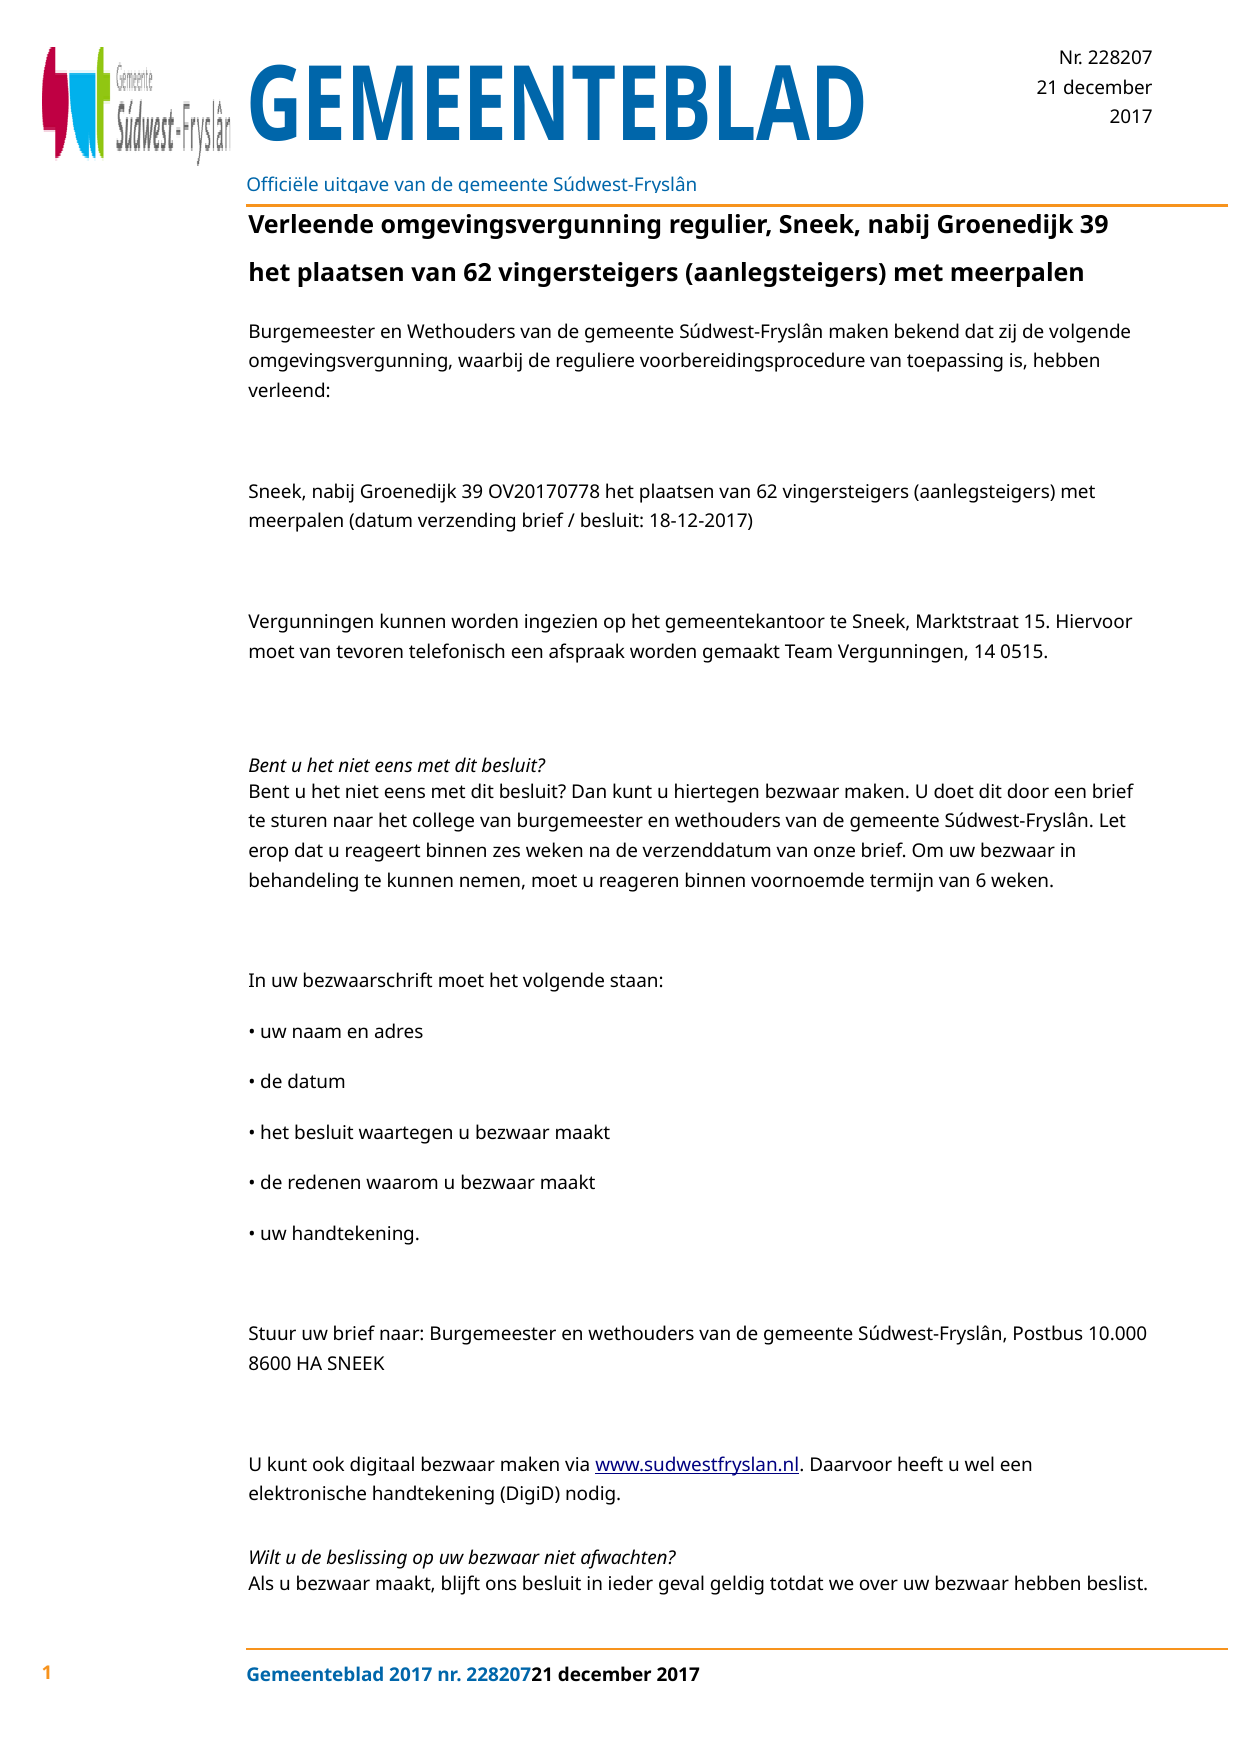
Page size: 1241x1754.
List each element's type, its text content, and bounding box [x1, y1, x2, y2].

text • uw handtekening. [248, 1220, 1152, 1245]
text • het besluit waartegen u bezwaar maakt [248, 1119, 1152, 1144]
text Verleende omgevingsvergunning regulier, Sneek, nabij Groenedijk 39 het plaatsen van 62 vingersteigers (aanlegsteigers) met meerpalen [248, 207, 1152, 288]
text Burgemeester en Wethouders van de gemeente Súdwest-Fryslân maken bekend dat zij de volgende omgevingsvergunning, waarbij de reguliere voorbereidingsprocedure van toepassing is, hebben verleend: [248, 318, 1152, 403]
picture [41, 47, 231, 172]
text Wilt u de beslissing op uw bezwaar niet afwachten? [248, 1544, 1152, 1570]
text • de datum [248, 1068, 1152, 1094]
text Stuur uw brief naar: Burgemeester en wethouders van de gemeente Súdwest-Fryslân, Postbus 10.000 8600 HA SNEEK [248, 1321, 1152, 1376]
text Sneek, nabij Groenedijk 39 OV20170778 het plaatsen van 62 vingersteigers (aanlegsteigers) met meerpalen (datum verzending brief / besluit: 18-12-2017) [248, 478, 1152, 533]
text In uw bezwaarschrift moet het volgende staan: [248, 968, 1152, 993]
text Bent u het niet eens met dit besluit? Dan kunt u hiertegen bezwaar maken. U doet dit door een brief te sturen naar het college van burgemeester en wethouders van de gemeente Súdwest-Fryslân. Let erop dat u reageert binnen zes weken na de verzenddatum van onze brief. Om uw bezwaar in behandeling te kunnen nemen, moet u reageren binnen voornoemde termijn van 6 weken. [248, 778, 1152, 892]
text Bent u het niet eens met dit besluit? [248, 752, 1152, 778]
text • de redenen waarom u bezwaar maakt [248, 1169, 1152, 1195]
text Als u bezwaar maakt, blijft ons besluit in ieder geval geldig totdat we over uw bezwaar hebben beslist. [248, 1570, 1152, 1596]
text Vergunningen kunnen worden ingezien op het gemeentekantoor te Sneek, Marktstraat 15. Hiervoor moet van tevoren telefonisch een afspraak worden gemaakt Team Vergunningen, 14 0515. [248, 608, 1152, 664]
text U kunt ook digitaal bezwaar maken via www.sudwestfryslan.nl. Daarvoor heeft u wel een elektronische handtekening (DigiD) nodig. [248, 1451, 1152, 1506]
text • uw naam en adres [248, 1018, 1152, 1044]
